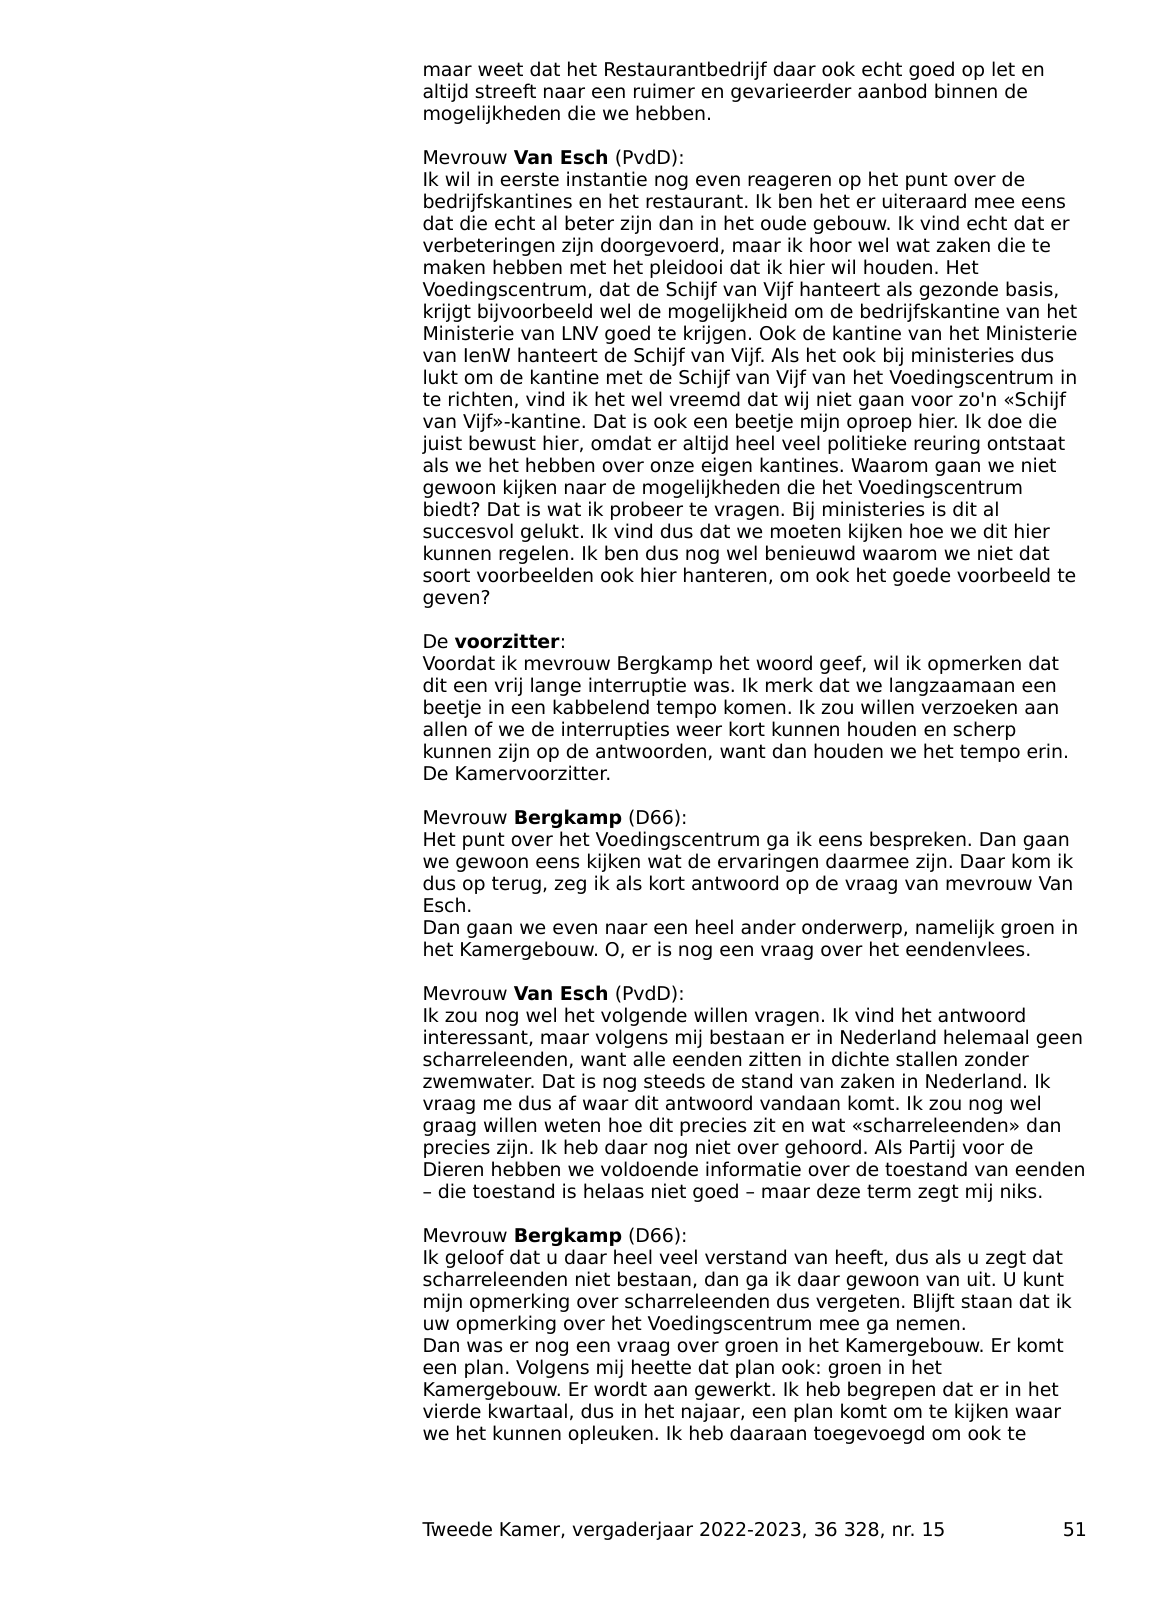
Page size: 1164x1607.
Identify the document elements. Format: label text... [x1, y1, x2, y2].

text Ik wil in eerste instantie nog even reageren op het punt over de bedrijfskantines en het restaurant. Ik ben het er uiteraard mee eens dat die echt al beter zijn dan in het oude gebouw. Ik vind echt dat er verbeteringen zijn doorgevoerd, maar ik hoor wel wat zaken die te maken hebben met het pleidooi dat ik hier wil houden. Het Voedingscentrum, dat de Schijf van Vijf hanteert als gezonde basis, krijgt bijvoorbeeld wel de mogelijkheid om de bedrijfskantine van het Ministerie van LNV goed te krijgen. Ook de kantine van het Ministerie van IenW hanteert de Schijf van Vijf. Als het ook bij ministeries dus lukt om de kantine met de Schijf van Vijf van het Voedingscentrum in te richten, vind ik het wel vreemd dat wij niet gaan voor zo'n «Schijf van Vijf»-kantine. Dat is ook een beetje mijn oproep hier. Ik doe die juist bewust hier, omdat er altijd heel veel politieke reuring ontstaat als we het hebben over onze eigen kantines. Waarom gaan we niet gewoon kijken naar de mogelijkheden die het Voedingscentrum biedt? Dat is wat ik probeer te vragen. Bij ministeries is dit al succesvol gelukt. Ik vind dus dat we moeten kijken hoe we dit hier kunnen regelen. Ik ben dus nog wel benieuwd waarom we niet dat soort voorbeelden ook hier hanteren, om ook het goede voorbeeld te geven? [422, 169, 1087, 609]
text Voordat ik mevrouw Bergkamp het woord geef, wil ik opmerken dat dit een vrij lange interruptie was. Ik merk dat we langzaamaan een beetje in een kabbelend tempo komen. Ik zou willen verzoeken aan allen of we de interrupties weer kort kunnen houden en scherp kunnen zijn op de antwoorden, want dan houden we het tempo erin. De Kamervoorzitter. [422, 653, 1087, 785]
text Ik zou nog wel het volgende willen vragen. Ik vind het antwoord interessant, maar volgens mij bestaan er in Nederland helemaal geen scharreleenden, want alle eenden zitten in dichte stallen zonder zwemwater. Dat is nog steeds de stand van zaken in Nederland. Ik vraag me dus af waar dit antwoord vandaan komt. Ik zou nog wel graag willen weten hoe dit precies zit en wat «scharreleenden» dan precies zijn. Ik heb daar nog niet over gehoord. Als Partij voor de Dieren hebben we voldoende informatie over de toestand van eenden – die toestand is helaas niet goed – maar deze term zegt mij niks. [422, 1005, 1087, 1203]
text De voorzitter: [422, 631, 1087, 653]
text maar weet dat het Restaurantbedrijf daar ook echt goed op let en altijd streeft naar een ruimer en gevarieerder aanbod binnen de mogelijkheden die we hebben. [422, 59, 1087, 125]
text Ik geloof dat u daar heel veel verstand van heeft, dus als u zegt dat scharreleenden niet bestaan, dan ga ik daar gewoon van uit. U kunt mijn opmerking over scharreleenden dus vergeten. Blijft staan dat ik uw opmerking over het Voedingscentrum mee ga nemen. [422, 1247, 1087, 1335]
text Dan gaan we even naar een heel ander onderwerp, namelijk groen in het Kamergebouw. O, er is nog een vraag over het eendenvlees. [422, 917, 1087, 961]
text Mevrouw Van Esch (PvdD): [422, 983, 1087, 1005]
text Mevrouw Bergkamp (D66): [422, 807, 1087, 829]
text Het punt over het Voedingscentrum ga ik eens bespreken. Dan gaan we gewoon eens kijken wat de ervaringen daarmee zijn. Daar kom ik dus op terug, zeg ik als kort antwoord op de vraag van mevrouw Van Esch. [422, 829, 1087, 917]
text Dan was er nog een vraag over groen in het Kamergebouw. Er komt een plan. Volgens mij heette dat plan ook: groen in het Kamergebouw. Er wordt aan gewerkt. Ik heb begrepen dat er in het vierde kwartaal, dus in het najaar, een plan komt om te kijken waar we het kunnen opleuken. Ik heb daaraan toegevoegd om ook te [422, 1335, 1087, 1445]
text Mevrouw Van Esch (PvdD): [422, 147, 1087, 169]
text Mevrouw Bergkamp (D66): [422, 1225, 1087, 1247]
